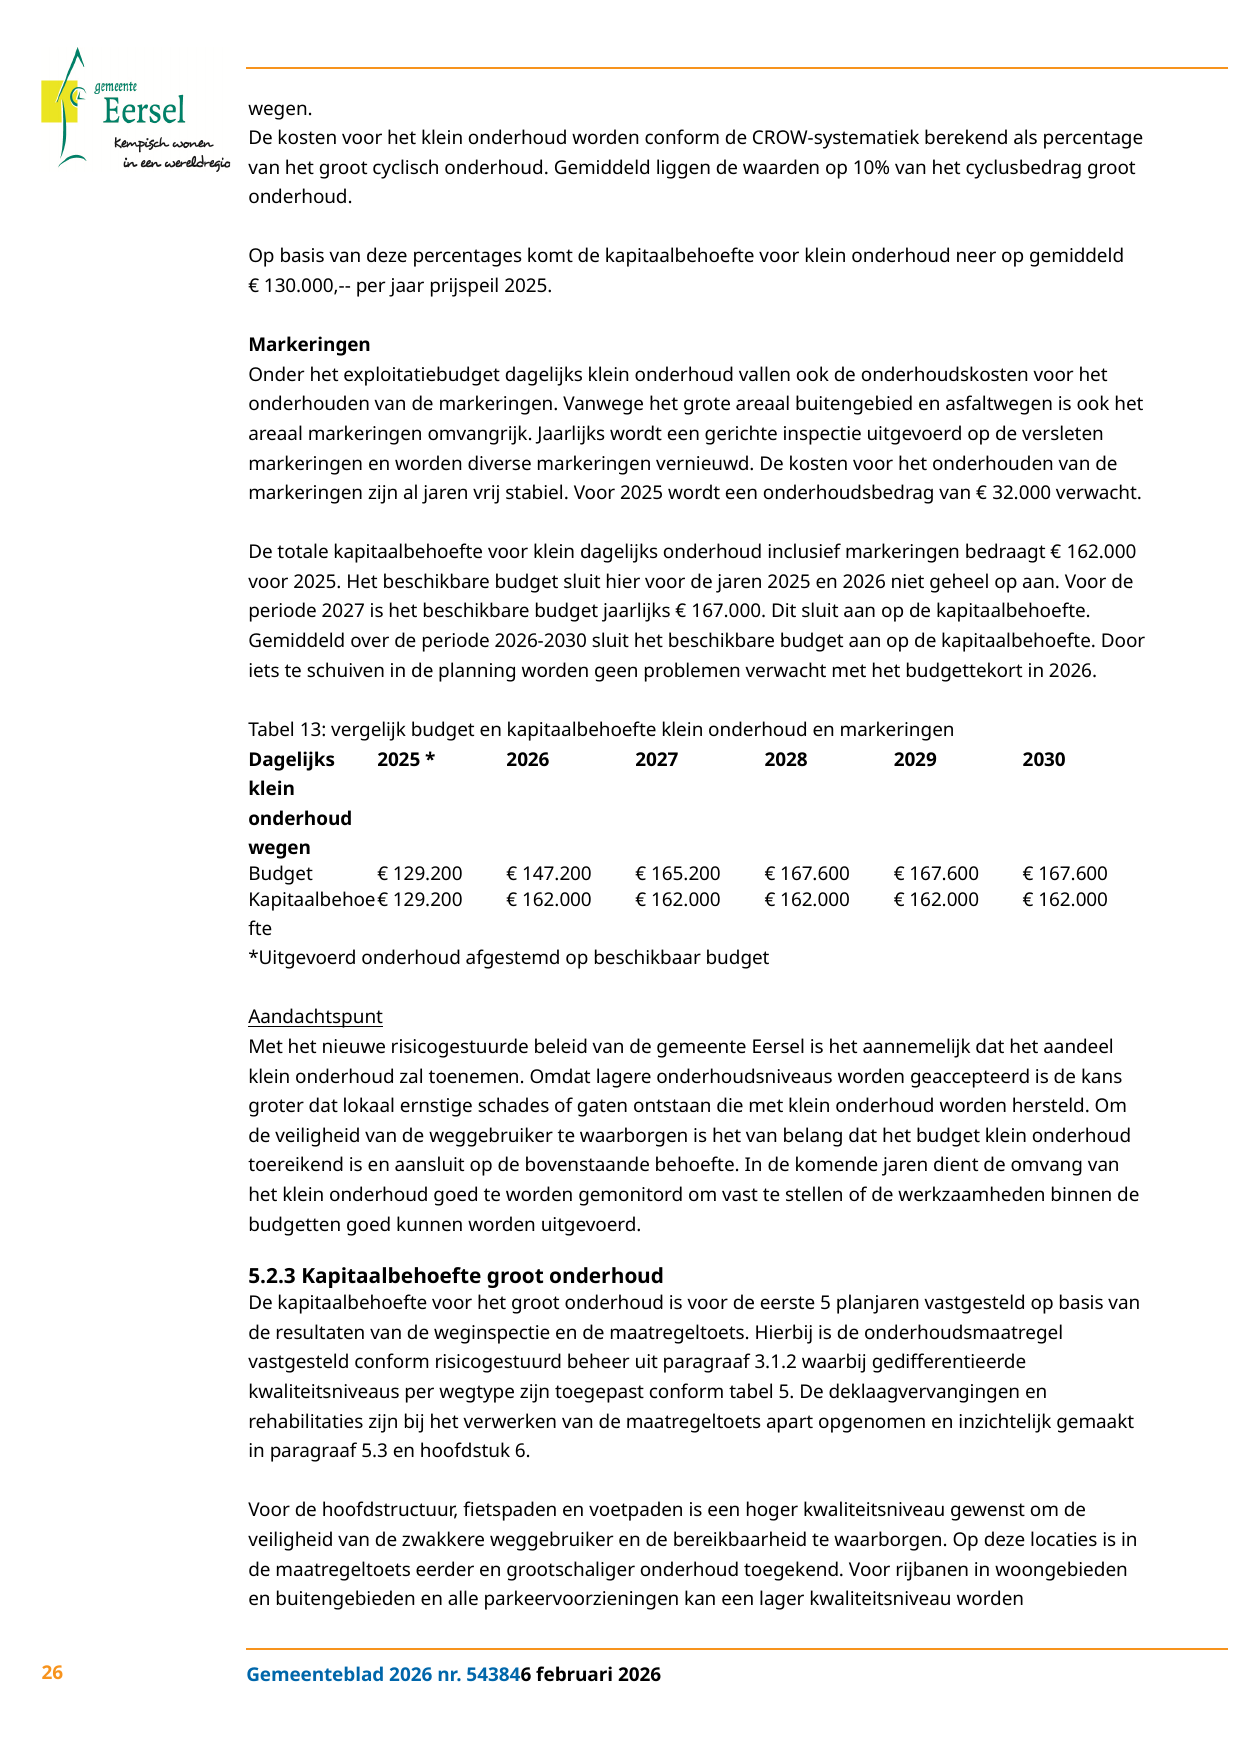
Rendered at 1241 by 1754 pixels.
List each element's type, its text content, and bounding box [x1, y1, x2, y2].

text Voor de hoofdstructuur, fietspaden en voetpaden is een hoger kwaliteitsniveau gewenst om de veiligheid van de zwakkere weggebruiker en de bereikbaarheid te waarborgen. Op deze locaties is in de maatregeltoets eerder en grootschaliger onderhoud toegekend. Voor rijbanen in woongebieden en buitengebieden en alle parkeervoorzieningen kan een lager kwaliteitsniveau worden [248, 1497, 1152, 1611]
text 5.2.3 Kapitaalbehoefte groot onderhoud [248, 1261, 1152, 1289]
text De totale kapitaalbehoefte voor klein dagelijks onderhoud inclusief markeringen bedraagt € 162.000 voor 2025. Het beschikbare budget sluit hier voor de jaren 2025 en 2026 niet geheel op aan. Voor de periode 2027 is het beschikbare budget jaarlijks € 167.000. Dit sluit aan op de kapitaalbehoefte. Gemiddeld over de periode 2026-2030 sluit het beschikbare budget aan op de kapitaalbehoefte. Door iets te schuiven in de planning worden geen problemen verwacht met het budgettekort in 2026. [248, 538, 1152, 683]
text wegen. [248, 95, 1152, 121]
table_cell € 162.000 [1023, 886, 1152, 941]
text Met het nieuwe risicogestuurde beleid van de gemeente Eersel is het aannemelijk dat het aandeel klein onderhoud zal toenemen. Omdat lagere onderhoudsniveaus worden geaccepteerd is de kans groter dat lokaal ernstige schades of gaten ontstaan die met klein onderhoud worden hersteld. Om de veiligheid van de weggebruiker te waarborgen is het van belang dat het budget klein onderhoud toereikend is en aansluit op de bovenstaande behoefte. In de komende jaren dient de omvang van het klein onderhoud goed te worden gemonitord om vast te stellen of de werkzaamheden binnen de budgetten goed kunnen worden uitgevoerd. [248, 1033, 1152, 1236]
text *Uitgevoerd onderhoud afgestemd op beschikbaar budget [248, 944, 1152, 970]
table_header Dagelijks klein onderhoud wegen [248, 746, 377, 860]
text € 130.000,-- per jaar prijspeil 2025. [248, 272, 1152, 298]
table_header 2026 [506, 746, 635, 860]
table_cell € 162.000 [894, 886, 1022, 941]
table_header 2027 [635, 746, 764, 860]
table_cell € 129.200 [377, 860, 506, 886]
table_cell € 167.600 [764, 860, 893, 886]
table_header 2025 * [377, 746, 506, 860]
table_cell € 162.000 [764, 886, 893, 941]
table_header 2030 [1023, 746, 1152, 860]
table_cell € 129.200 [377, 886, 506, 941]
table_cell € 167.600 [894, 860, 1022, 886]
text De kosten voor het klein onderhoud worden conform de CROW-systematiek berekend als percentage van het groot cyclisch onderhoud. Gemiddeld liggen de waarden op 10% van het cyclusbedrag groot onderhoud. [248, 124, 1152, 209]
table_cell € 165.200 [635, 860, 764, 886]
text De kapitaalbehoefte voor het groot onderhoud is voor de eerste 5 planjaren vastgesteld op basis van de resultaten van de weginspectie en de maatregeltoets. Hierbij is de onderhoudsmaatregel vastgesteld conform risicogestuurd beheer uit paragraaf 3.1.2 waarbij gedifferentieerde kwaliteitsniveaus per wegtype zijn toegepast conform tabel 5. De deklaagvervangingen en rehabilitaties zijn bij het verwerken van de maatregeltoets apart opgenomen en inzichtelijk gemaakt in paragraaf 5.3 en hoofdstuk 6. [248, 1289, 1152, 1463]
text Markeringen [248, 331, 1152, 357]
table_cell € 162.000 [506, 886, 635, 941]
text Aandachtspunt [248, 1004, 1152, 1029]
table_cell € 162.000 [635, 886, 764, 941]
table_cell Budget [248, 860, 377, 886]
text Onder het exploitatiebudget dagelijks klein onderhoud vallen ook de onderhoudskosten voor het onderhouden van de markeringen. Vanwege het grote areaal buitengebied en asfaltwegen is ook het areaal markeringen omvangrijk. Jaarlijks wordt een gerichte inspectie uitgevoerd op de versleten markeringen en worden diverse markeringen vernieuwd. De kosten voor het onderhouden van de markeringen zijn al jaren vrij stabiel. Voor 2025 wordt een onderhoudsbedrag van € 32.000 verwacht. [248, 361, 1152, 505]
table_cell Kapitaalbehoefte [248, 886, 377, 941]
table_cell € 147.200 [506, 860, 635, 886]
text Op basis van deze percentages komt de kapitaalbehoefte voor klein onderhoud neer op gemiddeld [248, 243, 1152, 268]
table_cell € 167.600 [1023, 860, 1152, 886]
table_header 2029 [894, 746, 1022, 860]
text Tabel 13: vergelijk budget en kapitaalbehoefte klein onderhoud en markeringen [248, 716, 1152, 742]
table_header 2028 [764, 746, 893, 860]
picture [41, 47, 231, 172]
